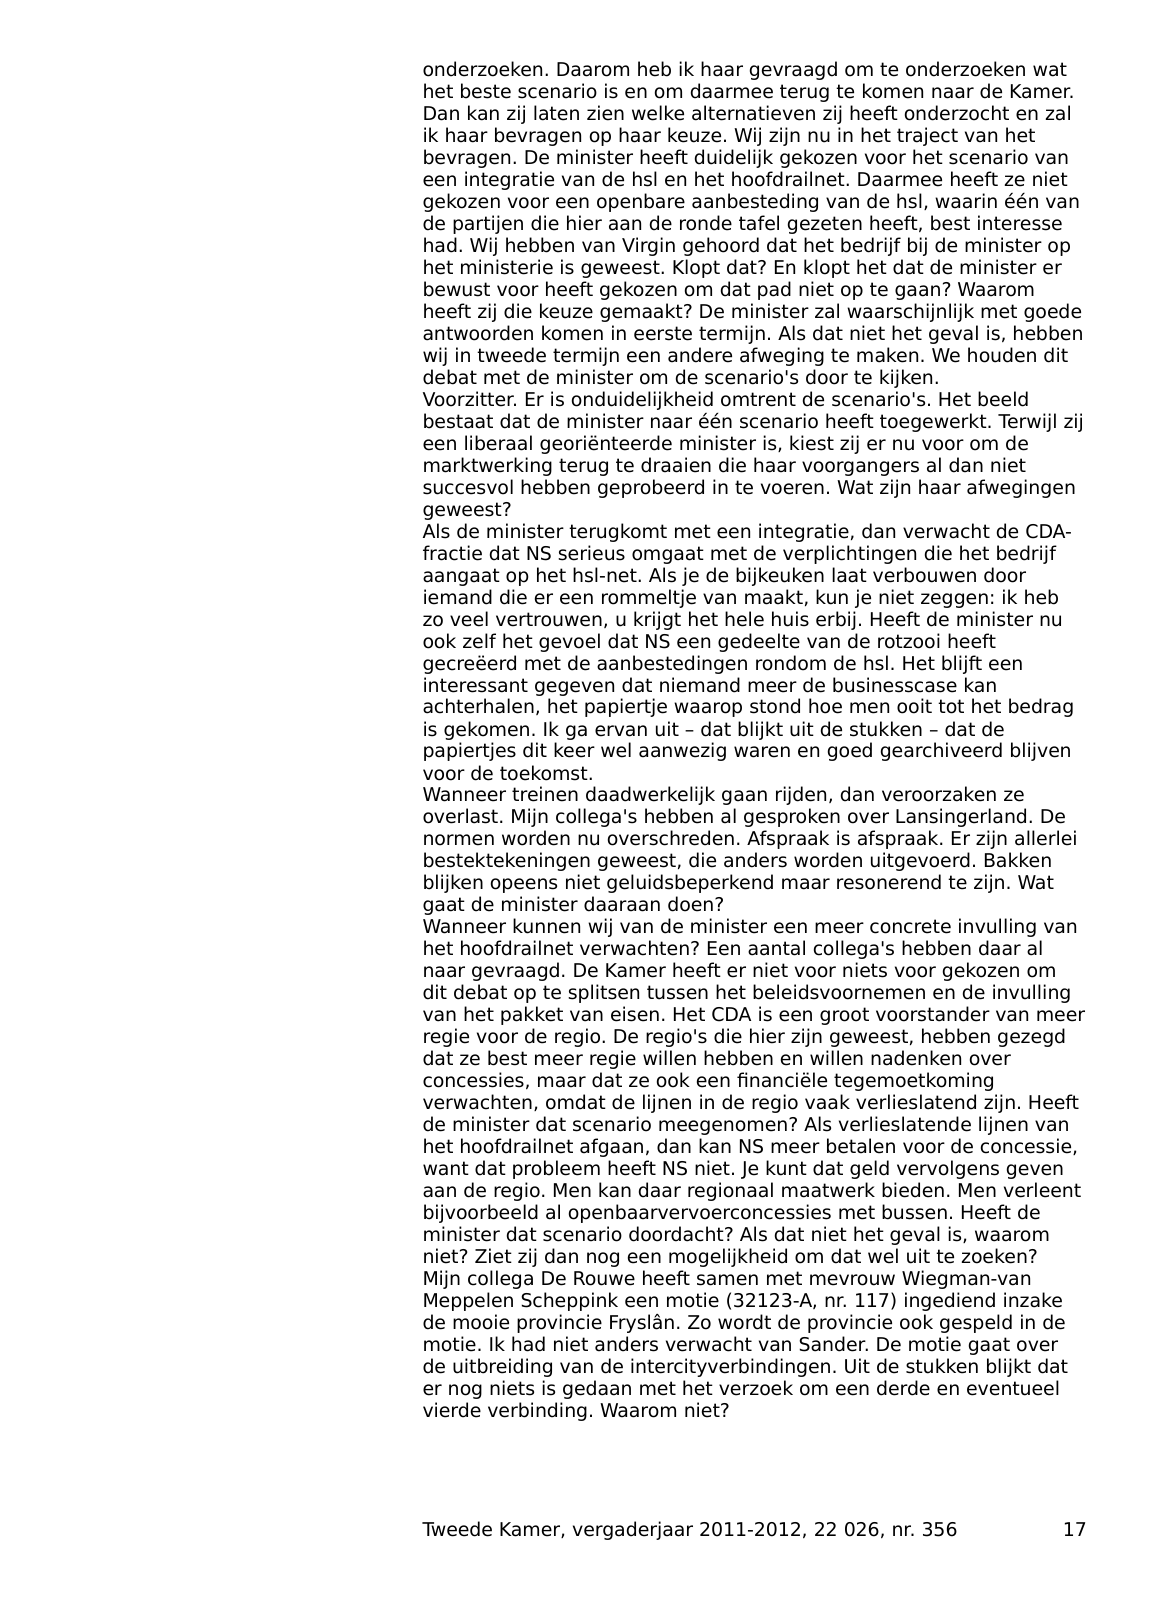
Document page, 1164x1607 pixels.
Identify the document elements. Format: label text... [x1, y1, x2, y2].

text onderzoeken. Daarom heb ik haar gevraagd om te onderzoeken wat het beste scenario is en om daarmee terug te komen naar de Kamer. Dan kan zij laten zien welke alternatieven zij heeft onderzocht en zal ik haar bevragen op haar keuze. Wij zijn nu in het traject van het bevragen. De minister heeft duidelijk gekozen voor het scenario van een integratie van de hsl en het hoofdrailnet. Daarmee heeft ze niet gekozen voor een openbare aanbesteding van de hsl, waarin één van de partijen die hier aan de ronde tafel gezeten heeft, best interesse had. Wij hebben van Virgin gehoord dat het bedrijf bij de minister op het ministerie is geweest. Klopt dat? En klopt het dat de minister er bewust voor heeft gekozen om dat pad niet op te gaan? Waarom heeft zij die keuze gemaakt? De minister zal waarschijnlijk met goede antwoorden komen in eerste termijn. Als dat niet het geval is, hebben wij in tweede termijn een andere afweging te maken. We houden dit debat met de minister om de scenario's door te kijken. [422, 59, 1087, 389]
text Als de minister terugkomt met een integratie, dan verwacht de CDA-fractie dat NS serieus omgaat met de verplichtingen die het bedrijf aangaat op het hsl-net. Als je de bijkeuken laat verbouwen door iemand die er een rommeltje van maakt, kun je niet zeggen: ik heb zo veel vertrouwen, u krijgt het hele huis erbij. Heeft de minister nu ook zelf het gevoel dat NS een gedeelte van de rotzooi heeft gecreëerd met de aanbestedingen rondom de hsl. Het blijft een interessant gegeven dat niemand meer de businesscase kan achterhalen, het papiertje waarop stond hoe men ooit tot het bedrag is gekomen. Ik ga ervan uit – dat blijkt uit de stukken – dat de papiertjes dit keer wel aanwezig waren en goed gearchiveerd blijven voor de toekomst. [422, 521, 1087, 784]
text Voorzitter. Er is onduidelijkheid omtrent de scenario's. Het beeld bestaat dat de minister naar één scenario heeft toegewerkt. Terwijl zij een liberaal georiënteerde minister is, kiest zij er nu voor om de marktwerking terug te draaien die haar voorgangers al dan niet succesvol hebben geprobeerd in te voeren. Wat zijn haar afwegingen geweest? [422, 389, 1087, 521]
text Mijn collega De Rouwe heeft samen met mevrouw Wiegman-van Meppelen Scheppink een motie (32123-A, nr. 117) ingediend inzake de mooie provincie Fryslân. Zo wordt de provincie ook gespeld in de motie. Ik had niet anders verwacht van Sander. De motie gaat over de uitbreiding van de intercityverbindingen. Uit de stukken blijkt dat er nog niets is gedaan met het verzoek om een derde en eventueel vierde verbinding. Waarom niet? [422, 1268, 1087, 1422]
text Wanneer treinen daadwerkelijk gaan rijden, dan veroorzaken ze overlast. Mijn collega's hebben al gesproken over Lansingerland. De normen worden nu overschreden. Afspraak is afspraak. Er zijn allerlei bestektekeningen geweest, die anders worden uitgevoerd. Bakken blijken opeens niet geluidsbeperkend maar resonerend te zijn. Wat gaat de minister daaraan doen? [422, 784, 1087, 916]
text Wanneer kunnen wij van de minister een meer concrete invulling van het hoofdrailnet verwachten? Een aantal collega's hebben daar al naar gevraagd. De Kamer heeft er niet voor niets voor gekozen om dit debat op te splitsen tussen het beleidsvoornemen en de invulling van het pakket van eisen. Het CDA is een groot voorstander van meer regie voor de regio. De regio's die hier zijn geweest, hebben gezegd dat ze best meer regie willen hebben en willen nadenken over concessies, maar dat ze ook een financiële tegemoetkoming verwachten, omdat de lijnen in de regio vaak verlieslatend zijn. Heeft de minister dat scenario meegenomen? Als verlieslatende lijnen van het hoofdrailnet afgaan, dan kan NS meer betalen voor de concessie, want dat probleem heeft NS niet. Je kunt dat geld vervolgens geven aan de regio. Men kan daar regionaal maatwerk bieden. Men verleent bijvoorbeeld al openbaarvervoerconcessies met bussen. Heeft de minister dat scenario doordacht? Als dat niet het geval is, waarom niet? Ziet zij dan nog een mogelijkheid om dat wel uit te zoeken? [422, 916, 1087, 1268]
